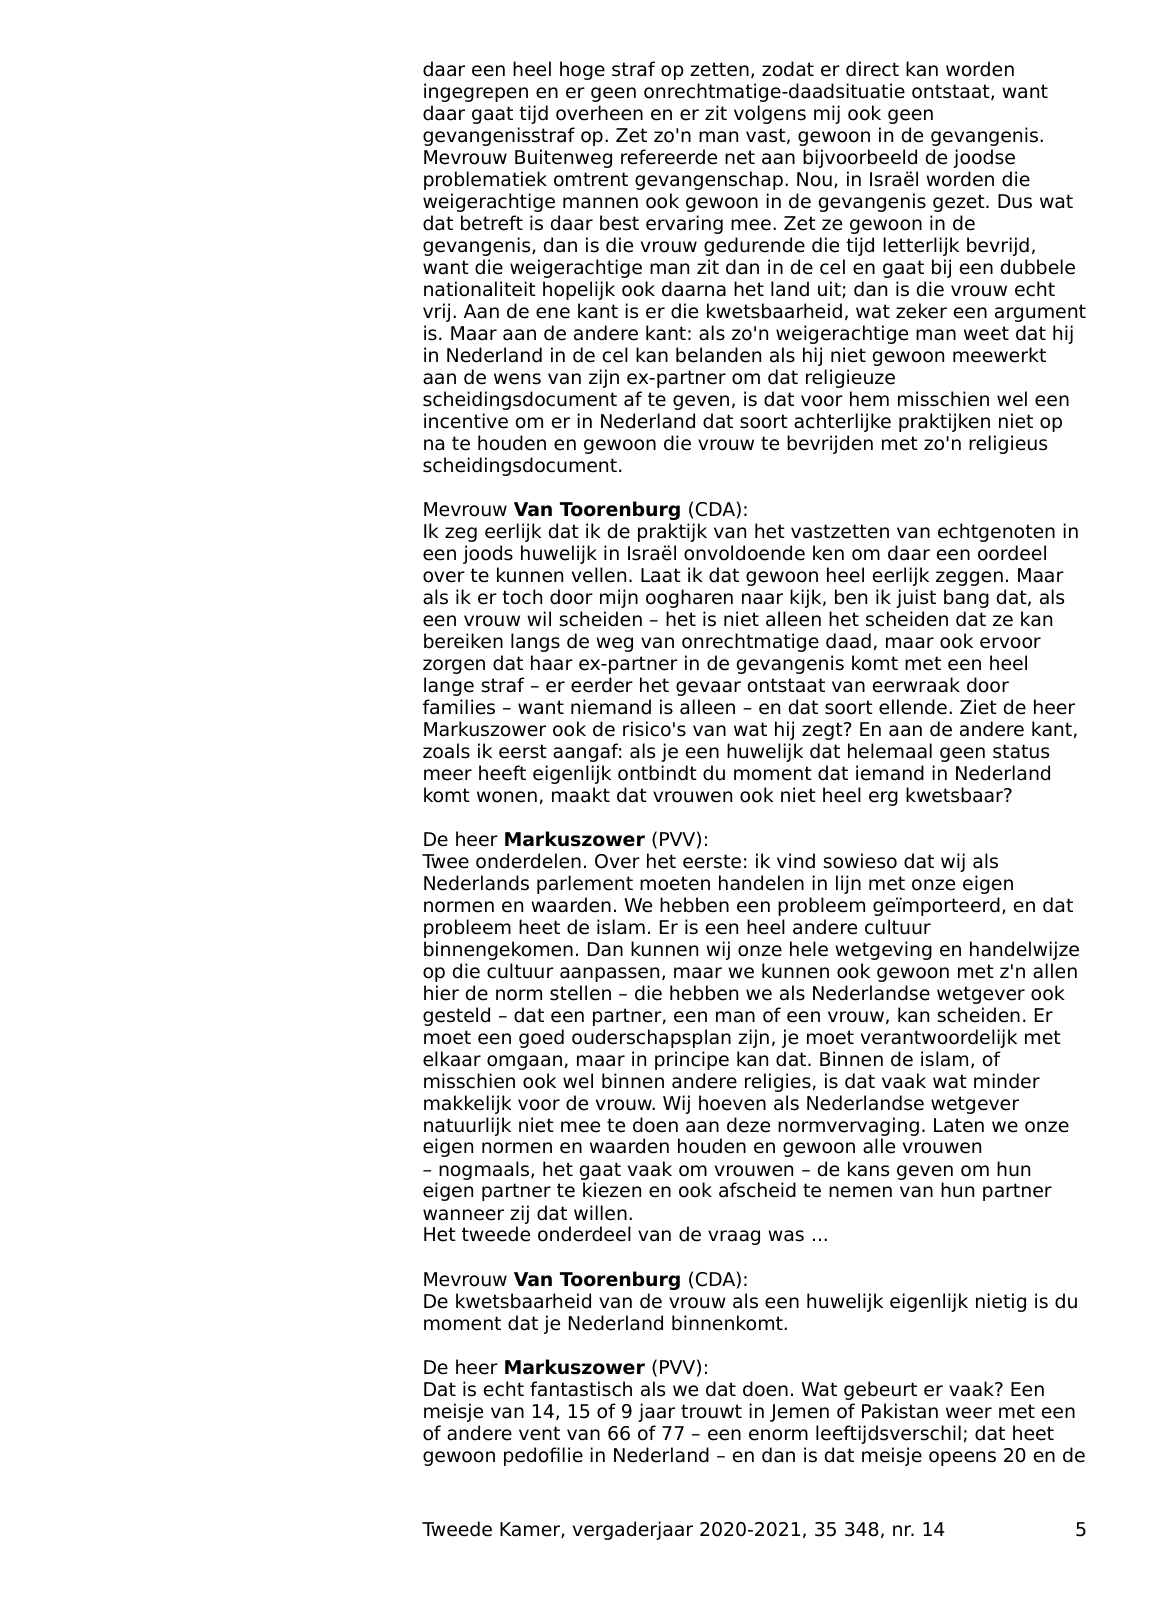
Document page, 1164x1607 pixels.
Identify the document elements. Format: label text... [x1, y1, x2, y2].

text Mevrouw Van Toorenburg (CDA): [422, 499, 1087, 521]
text Het tweede onderdeel van de vraag was ... [422, 1224, 1087, 1246]
text De kwetsbaarheid van de vrouw als een huwelijk eigenlijk nietig is du moment dat je Nederland binnenkomt. [422, 1291, 1087, 1334]
text De heer Markuszower (PVV): [422, 829, 1087, 851]
text Mevrouw Van Toorenburg (CDA): [422, 1268, 1087, 1291]
text Dat is echt fantastisch als we dat doen. Wat gebeurt er vaak? Een meisje van 14, 15 of 9 jaar trouwt in Jemen of Pakistan weer met een of andere vent van 66 of 77 – een enorm leeftijdsverschil; dat heet gewoon pedofilie in Nederland – en dan is dat meisje opeens 20 en de [422, 1379, 1087, 1467]
text Twee onderdelen. Over het eerste: ik vind sowieso dat wij als Nederlands parlement moeten handelen in lijn met onze eigen normen en waarden. We hebben een probleem geïmporteerd, en dat probleem heet de islam. Er is een heel andere cultuur binnengekomen. Dan kunnen wij onze hele wetgeving en handelwijze op die cultuur aanpassen, maar we kunnen ook gewoon met z'n allen hier de norm stellen – die hebben we als Nederlandse wetgever ook gesteld – dat een partner, een man of een vrouw, kan scheiden. Er moet een goed ouderschapsplan zijn, je moet verantwoordelijk met elkaar omgaan, maar in principe kan dat. Binnen de islam, of misschien ook wel binnen andere religies, is dat vaak wat minder makkelijk voor de vrouw. Wij hoeven als Nederlandse wetgever natuurlijk niet mee te doen aan deze normvervaging. Laten we onze eigen normen en waarden houden en gewoon alle vrouwen – nogmaals, het gaat vaak om vrouwen – de kans geven om hun eigen partner te kiezen en ook afscheid te nemen van hun partner wanneer zij dat willen. [422, 851, 1087, 1224]
text De heer Markuszower (PVV): [422, 1357, 1087, 1379]
text Ik zeg eerlijk dat ik de praktijk van het vastzetten van echtgenoten in een joods huwelijk in Israël onvoldoende ken om daar een oordeel over te kunnen vellen. Laat ik dat gewoon heel eerlijk zeggen. Maar als ik er toch door mijn oogharen naar kijk, ben ik juist bang dat, als een vrouw wil scheiden – het is niet alleen het scheiden dat ze kan bereiken langs de weg van onrechtmatige daad, maar ook ervoor zorgen dat haar ex-partner in de gevangenis komt met een heel lange straf – er eerder het gevaar ontstaat van eerwraak door families – want niemand is alleen – en dat soort ellende. Ziet de heer Markuszower ook de risico's van wat hij zegt? En aan de andere kant, zoals ik eerst aangaf: als je een huwelijk dat helemaal geen status meer heeft eigenlijk ontbindt du moment dat iemand in Nederland komt wonen, maakt dat vrouwen ook niet heel erg kwetsbaar? [422, 521, 1087, 807]
text daar een heel hoge straf op zetten, zodat er direct kan worden ingegrepen en er geen onrechtmatige-daadsituatie ontstaat, want daar gaat tijd overheen en er zit volgens mij ook geen gevangenisstraf op. Zet zo'n man vast, gewoon in de gevangenis. Mevrouw Buitenweg refereerde net aan bijvoorbeeld de joodse problematiek omtrent gevangenschap. Nou, in Israël worden die weigerachtige mannen ook gewoon in de gevangenis gezet. Dus wat dat betreft is daar best ervaring mee. Zet ze gewoon in de gevangenis, dan is die vrouw gedurende die tijd letterlijk bevrijd, want die weigerachtige man zit dan in de cel en gaat bij een dubbele nationaliteit hopelijk ook daarna het land uit; dan is die vrouw echt vrij. Aan de ene kant is er die kwetsbaarheid, wat zeker een argument is. Maar aan de andere kant: als zo'n weigerachtige man weet dat hij in Nederland in de cel kan belanden als hij niet gewoon meewerkt aan de wens van zijn ex-partner om dat religieuze scheidingsdocument af te geven, is dat voor hem misschien wel een incentive om er in Nederland dat soort achterlijke praktijken niet op na te houden en gewoon die vrouw te bevrijden met zo'n religieus scheidingsdocument. [422, 59, 1087, 477]
